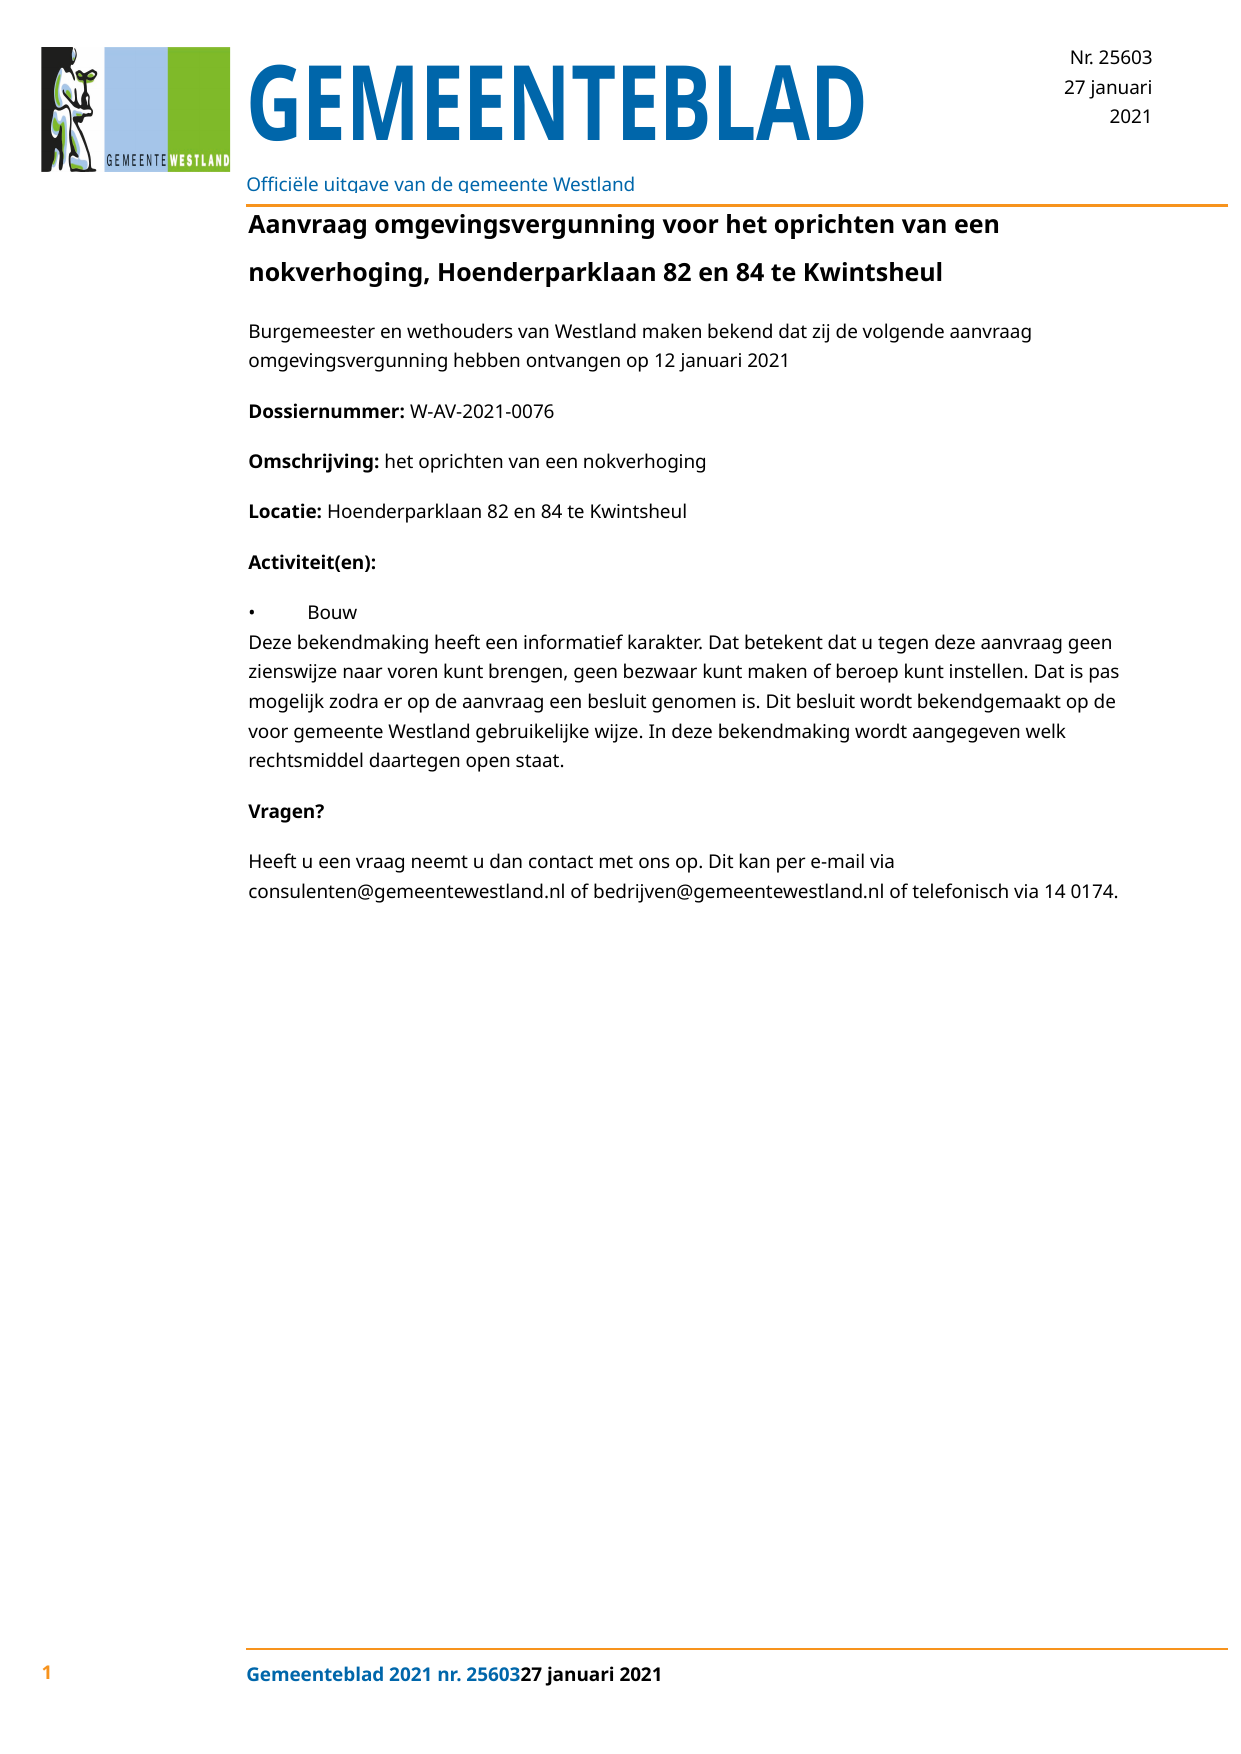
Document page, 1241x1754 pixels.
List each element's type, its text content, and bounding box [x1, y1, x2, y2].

text Aanvraag omgevingsvergunning voor het oprichten van een nokverhoging, Hoenderparklaan 82 en 84 te Kwintsheul [248, 207, 1152, 288]
list Bouw [248, 599, 1152, 625]
text Heeft u een vraag neemt u dan contact met ons op. Dit kan per e-mail via consulenten@gemeentewestland.nl of bedrijven@gemeentewestland.nl of telefonisch via 14 0174. [248, 848, 1152, 904]
text Burgemeester en wethouders van Westland maken bekend dat zij de volgende aanvraag omgevingsvergunning hebben ontvangen op 12 januari 2021 [248, 318, 1152, 373]
picture [41, 47, 231, 172]
text Vragen? [248, 798, 1152, 824]
text Locatie: Hoenderparklaan 82 en 84 te Kwintsheul [248, 499, 1152, 524]
text Deze bekendmaking heeft een informatief karakter. Dat betekent dat u tegen deze aanvraag geen zienswijze naar voren kunt brengen, geen bezwaar kunt maken of beroep kunt instellen. Dat is pas mogelijk zodra er op de aanvraag een besluit genomen is. Dit besluit wordt bekendgemaakt op de voor gemeente Westland gebruikelijke wijze. In deze bekendmaking wordt aangegeven welk rechtsmiddel daartegen open staat. [248, 629, 1152, 773]
text Omschrijving: het oprichten van een nokverhoging [248, 448, 1152, 474]
text Dossiernummer: W-AV-2021-0076 [248, 398, 1152, 424]
text Activiteit(en): [248, 549, 1152, 575]
